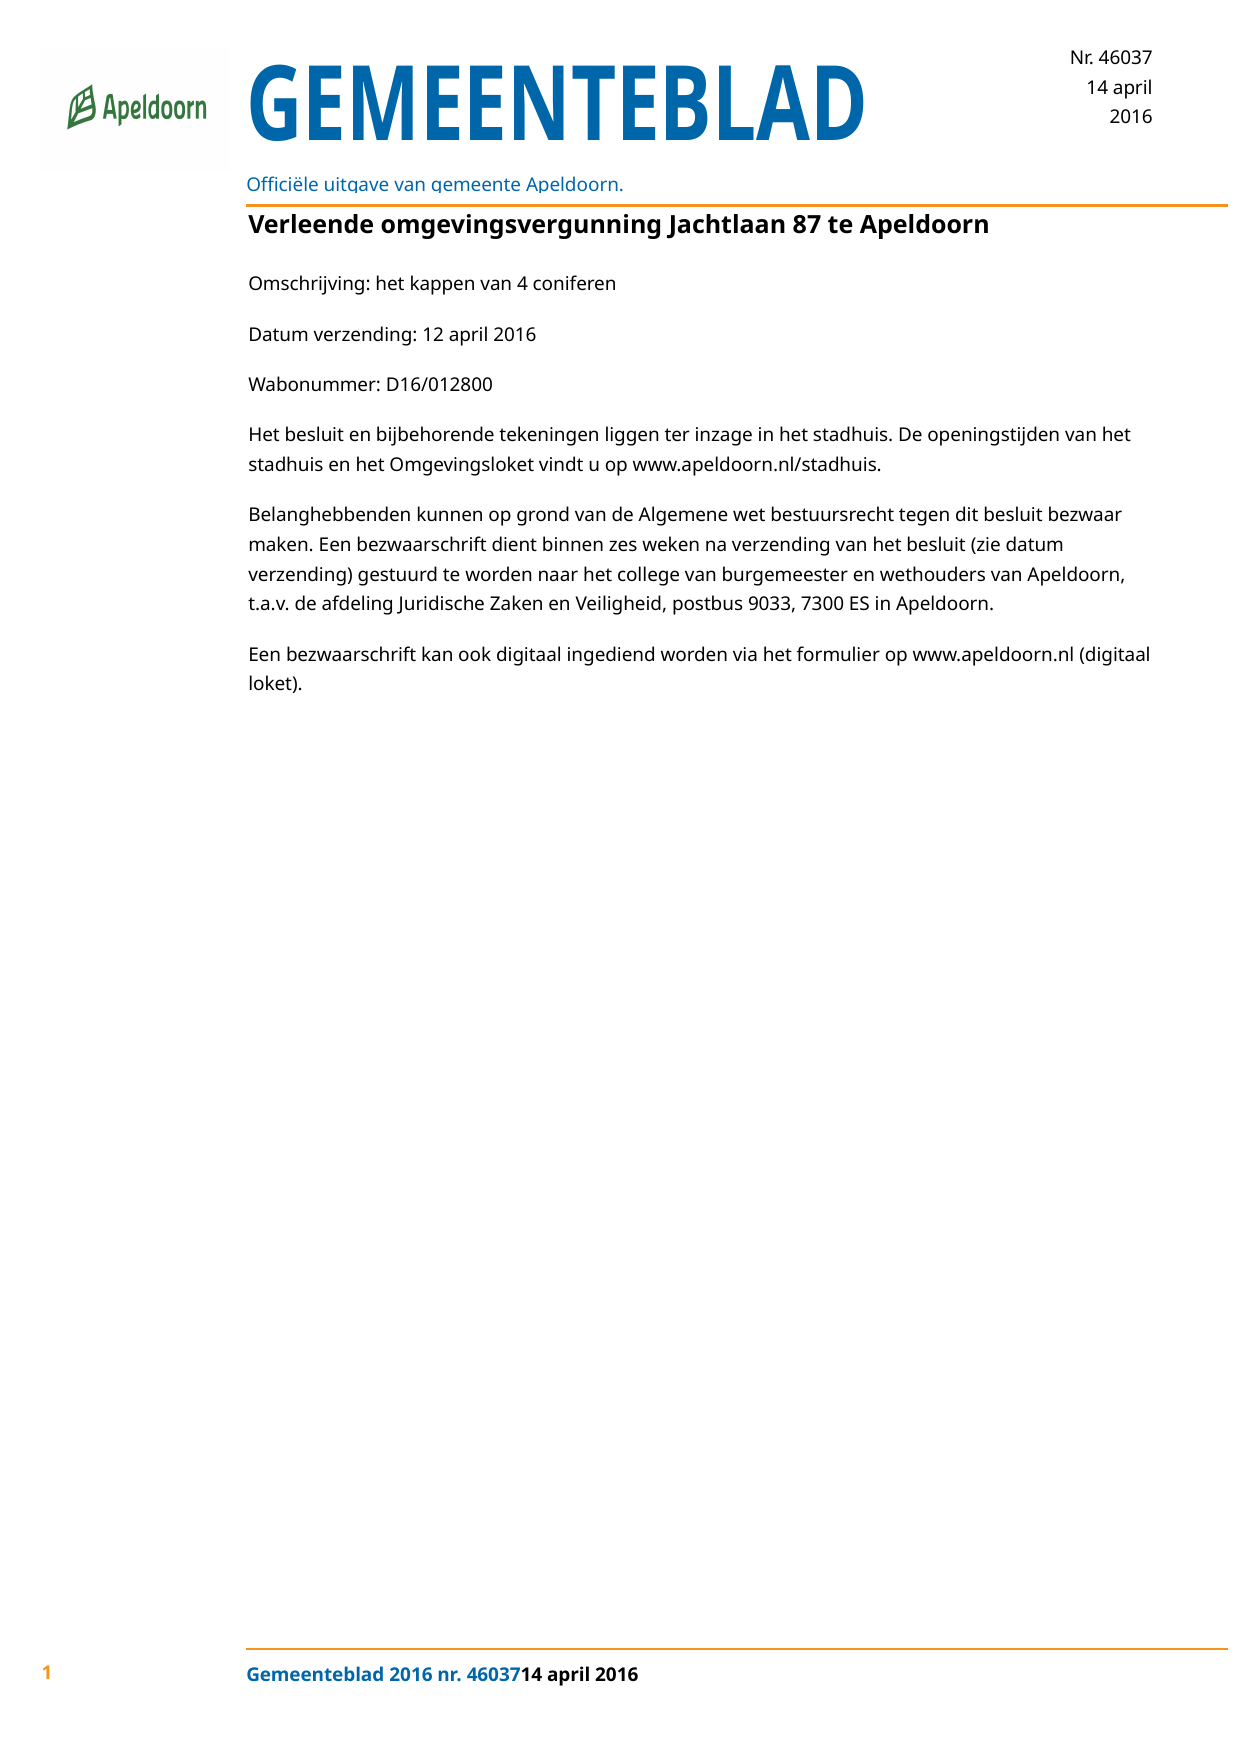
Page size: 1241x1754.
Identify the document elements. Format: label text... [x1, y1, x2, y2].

text Verleende omgevingsvergunning Jachtlaan 87 te Apeldoorn [248, 207, 1152, 241]
text Een bezwaarschrift kan ook digitaal ingediend worden via het formulier op www.apeldoorn.nl (digitaal loket). [248, 641, 1152, 696]
picture [41, 47, 231, 172]
text Wabonummer: D16/012800 [248, 371, 1152, 397]
text Omschrijving: het kappen van 4 coniferen [248, 270, 1152, 296]
text Belanghebbenden kunnen op grond van de Algemene wet bestuursrecht tegen dit besluit bezwaar maken. Een bezwaarschrift dient binnen zes weken na verzending van het besluit (zie datum verzending) gestuurd te worden naar het college van burgemeester en wethouders van Apeldoorn, t.a.v. de afdeling Juridische Zaken en Veiligheid, postbus 9033, 7300 ES in Apeldoorn. [248, 502, 1152, 616]
text Datum verzending: 12 april 2016 [248, 321, 1152, 346]
text Het besluit en bijbehorende tekeningen liggen ter inzage in het stadhuis. De openingstijden van het stadhuis en het Omgevingsloket vindt u op www.apeldoorn.nl/stadhuis. [248, 422, 1152, 477]
